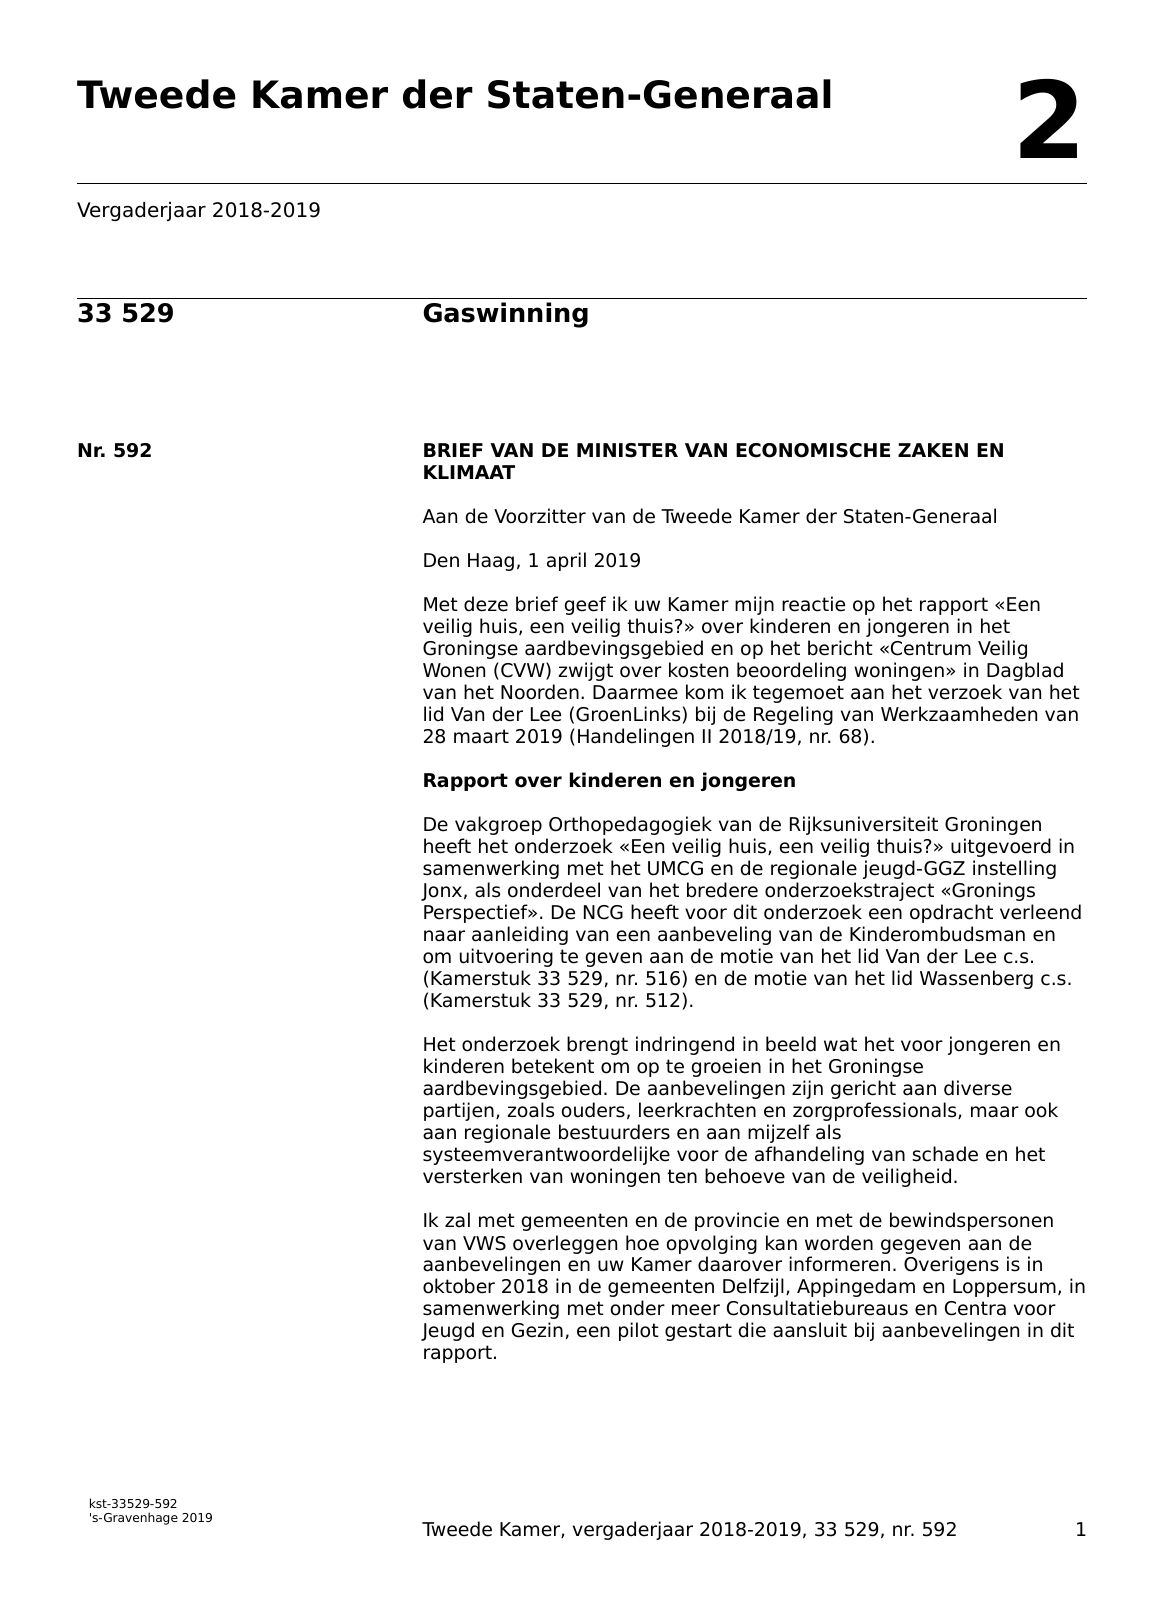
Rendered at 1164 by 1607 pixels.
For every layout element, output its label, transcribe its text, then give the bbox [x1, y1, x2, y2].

subtitle Nr. 592 BRIEF VAN DE MINISTER VAN ECONOMISCHE ZAKEN EN KLIMAAT [77, 440, 1087, 484]
table_header 2 [886, 59, 1087, 183]
table_cell Vergaderjaar 2018-2019 [77, 184, 1087, 298]
text 's-Gravenhage 2019 [88, 1511, 323, 1525]
subtitle 33 529 Gaswinning [77, 299, 1087, 329]
text Met deze brief geef ik uw Kamer mijn reactie op het rapport «Een veilig huis, een veilig thuis?» over kinderen en jongeren in het Groningse aardbevingsgebied en op het bericht «Centrum Veilig Wonen (CVW) zwijgt over kosten beoordeling woningen» in Dagblad van het Noorden. Daarmee kom ik tegemoet aan het verzoek van het lid Van der Lee (GroenLinks) bij de Regeling van Werkzaamheden van 28 maart 2019 (Handelingen II 2018/19, nr. 68). [422, 594, 1087, 748]
table_header Tweede Kamer der Staten-Generaal [77, 59, 886, 183]
text Den Haag, 1 april 2019 [422, 550, 1087, 572]
text kst-33529-592 [88, 1497, 323, 1511]
text Aan de Voorzitter van de Tweede Kamer der Staten-Generaal [422, 506, 1087, 528]
text Ik zal met gemeenten en de provincie en met de bewindspersonen van VWS overleggen hoe opvolging kan worden gegeven aan de aanbevelingen en uw Kamer daarover informeren. Overigens is in oktober 2018 in de gemeenten Delfzijl, Appingedam en Loppersum, in samenwerking met onder meer Consultatiebureaus en Centra voor Jeugd en Gezin, een pilot gestart die aansluit bij aanbevelingen in dit rapport. [422, 1210, 1087, 1364]
text Het onderzoek brengt indringend in beeld wat het voor jongeren en kinderen betekent om op te groeien in het Groningse aardbevingsgebied. De aanbevelingen zijn gericht aan diverse partijen, zoals ouders, leerkrachten en zorgprofessionals, maar ook aan regionale bestuurders en aan mijzelf als systeemverantwoordelijke voor de afhandeling van schade en het versterken van woningen ten behoeve van de veiligheid. [422, 1034, 1087, 1188]
text De vakgroep Orthopedagogiek van de Rijksuniversiteit Groningen heeft het onderzoek «Een veilig huis, een veilig thuis?» uitgevoerd in samenwerking met het UMCG en de regionale jeugd-GGZ instelling Jonx, als onderdeel van het bredere onderzoekstraject «Gronings Perspectief». De NCG heeft voor dit onderzoek een opdracht verleend naar aanleiding van een aanbeveling van de Kinderombudsman en om uitvoering te geven aan de motie van het lid Van der Lee c.s. (Kamerstuk 33 529, nr. 516) en de motie van het lid Wassenberg c.s. (Kamerstuk 33 529, nr. 512). [422, 814, 1087, 1012]
subtitle Rapport over kinderen en jongeren [422, 770, 1087, 792]
